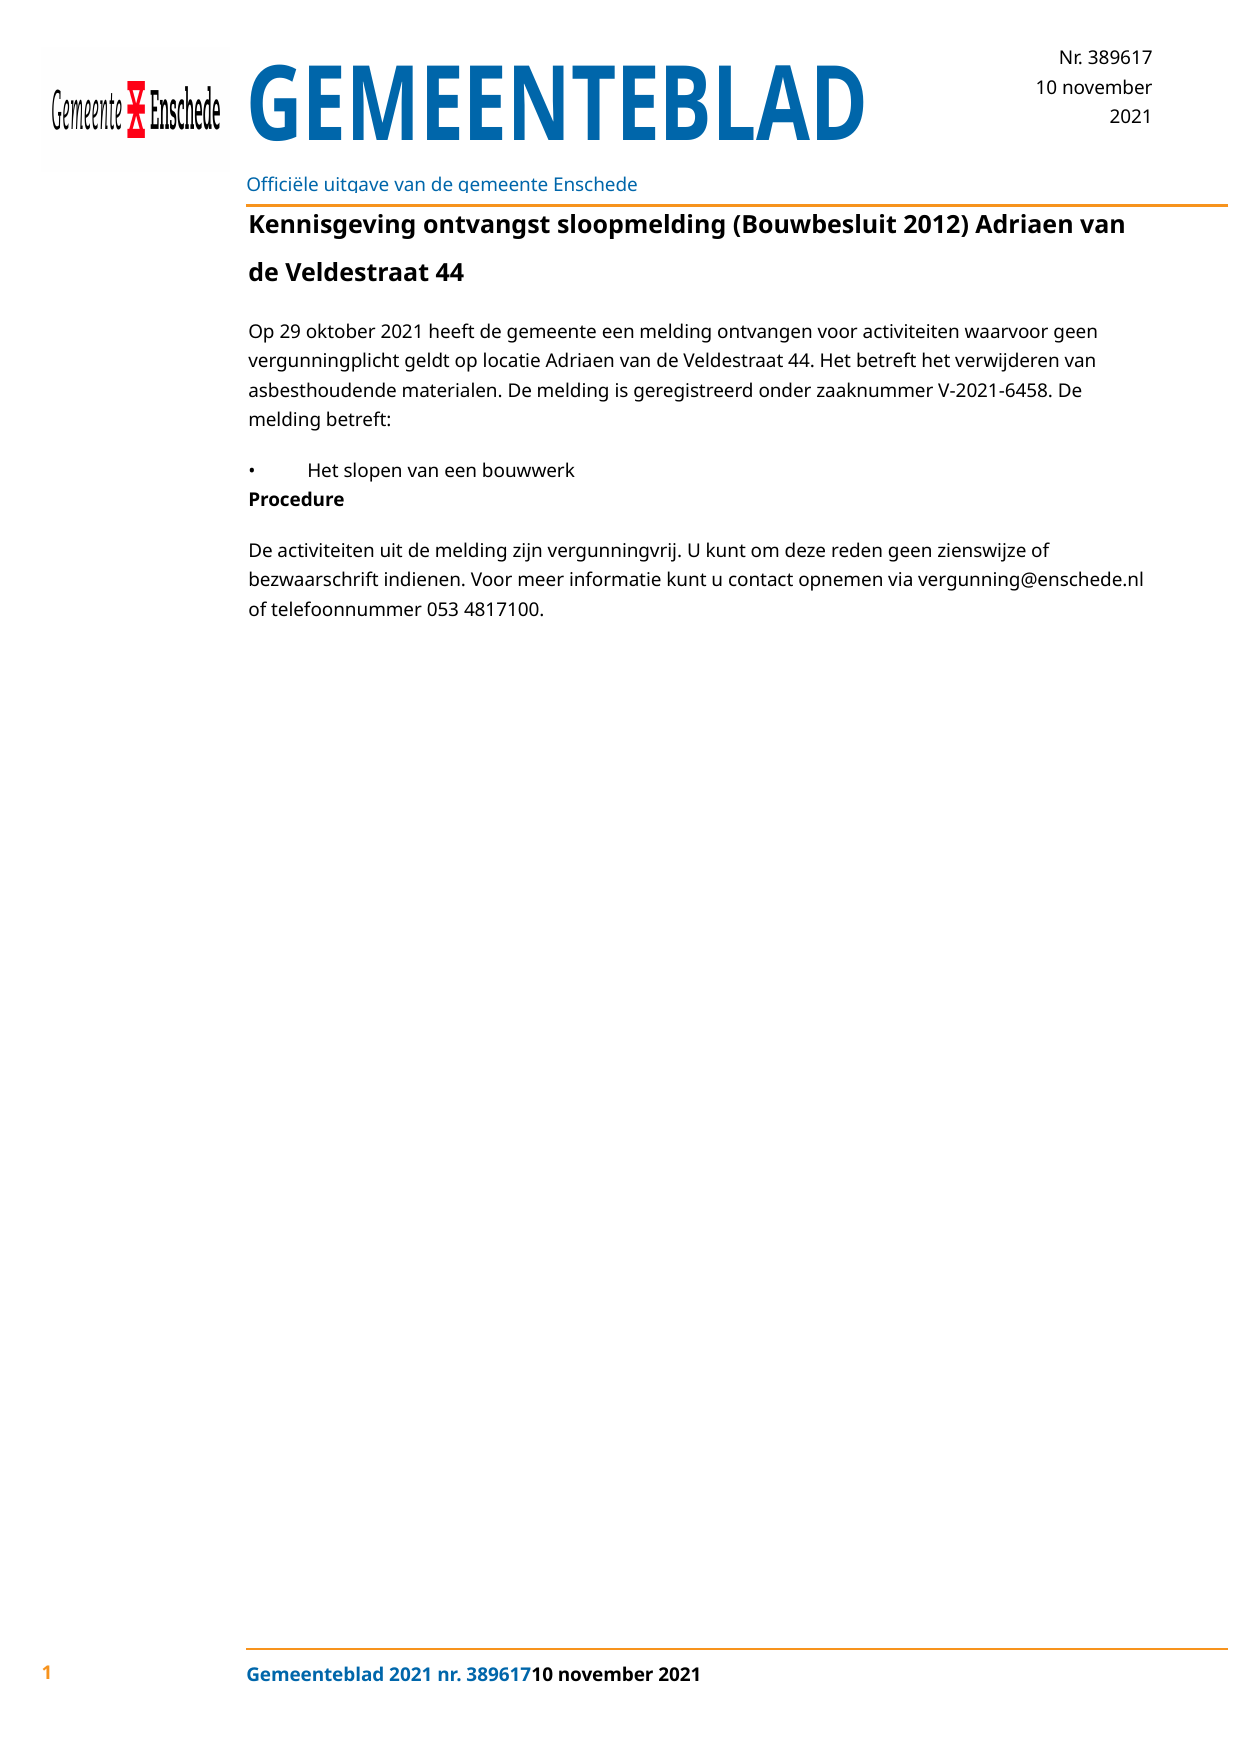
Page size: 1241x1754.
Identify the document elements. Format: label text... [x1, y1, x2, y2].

text Op 29 oktober 2021 heeft de gemeente een melding ontvangen voor activiteiten waarvoor geen vergunningplicht geldt op locatie Adriaen van de Veldestraat 44. Het betreft het verwijderen van asbesthoudende materialen. De melding is geregistreerd onder zaaknummer V-2021-6458. De melding betreft: [248, 318, 1152, 432]
text Procedure [248, 487, 1152, 512]
text Kennisgeving ontvangst sloopmelding (Bouwbesluit 2012) Adriaen van de Veldestraat 44 [248, 207, 1152, 288]
picture [41, 47, 231, 172]
list Het slopen van een bouwwerk [248, 457, 1152, 483]
text De activiteiten uit de melding zijn vergunningvrij. U kunt om deze reden geen zienswijze of bezwaarschrift indienen. Voor meer informatie kunt u contact opnemen via vergunning@enschede.nl of telefoonnummer 053 4817100. [248, 537, 1152, 622]
